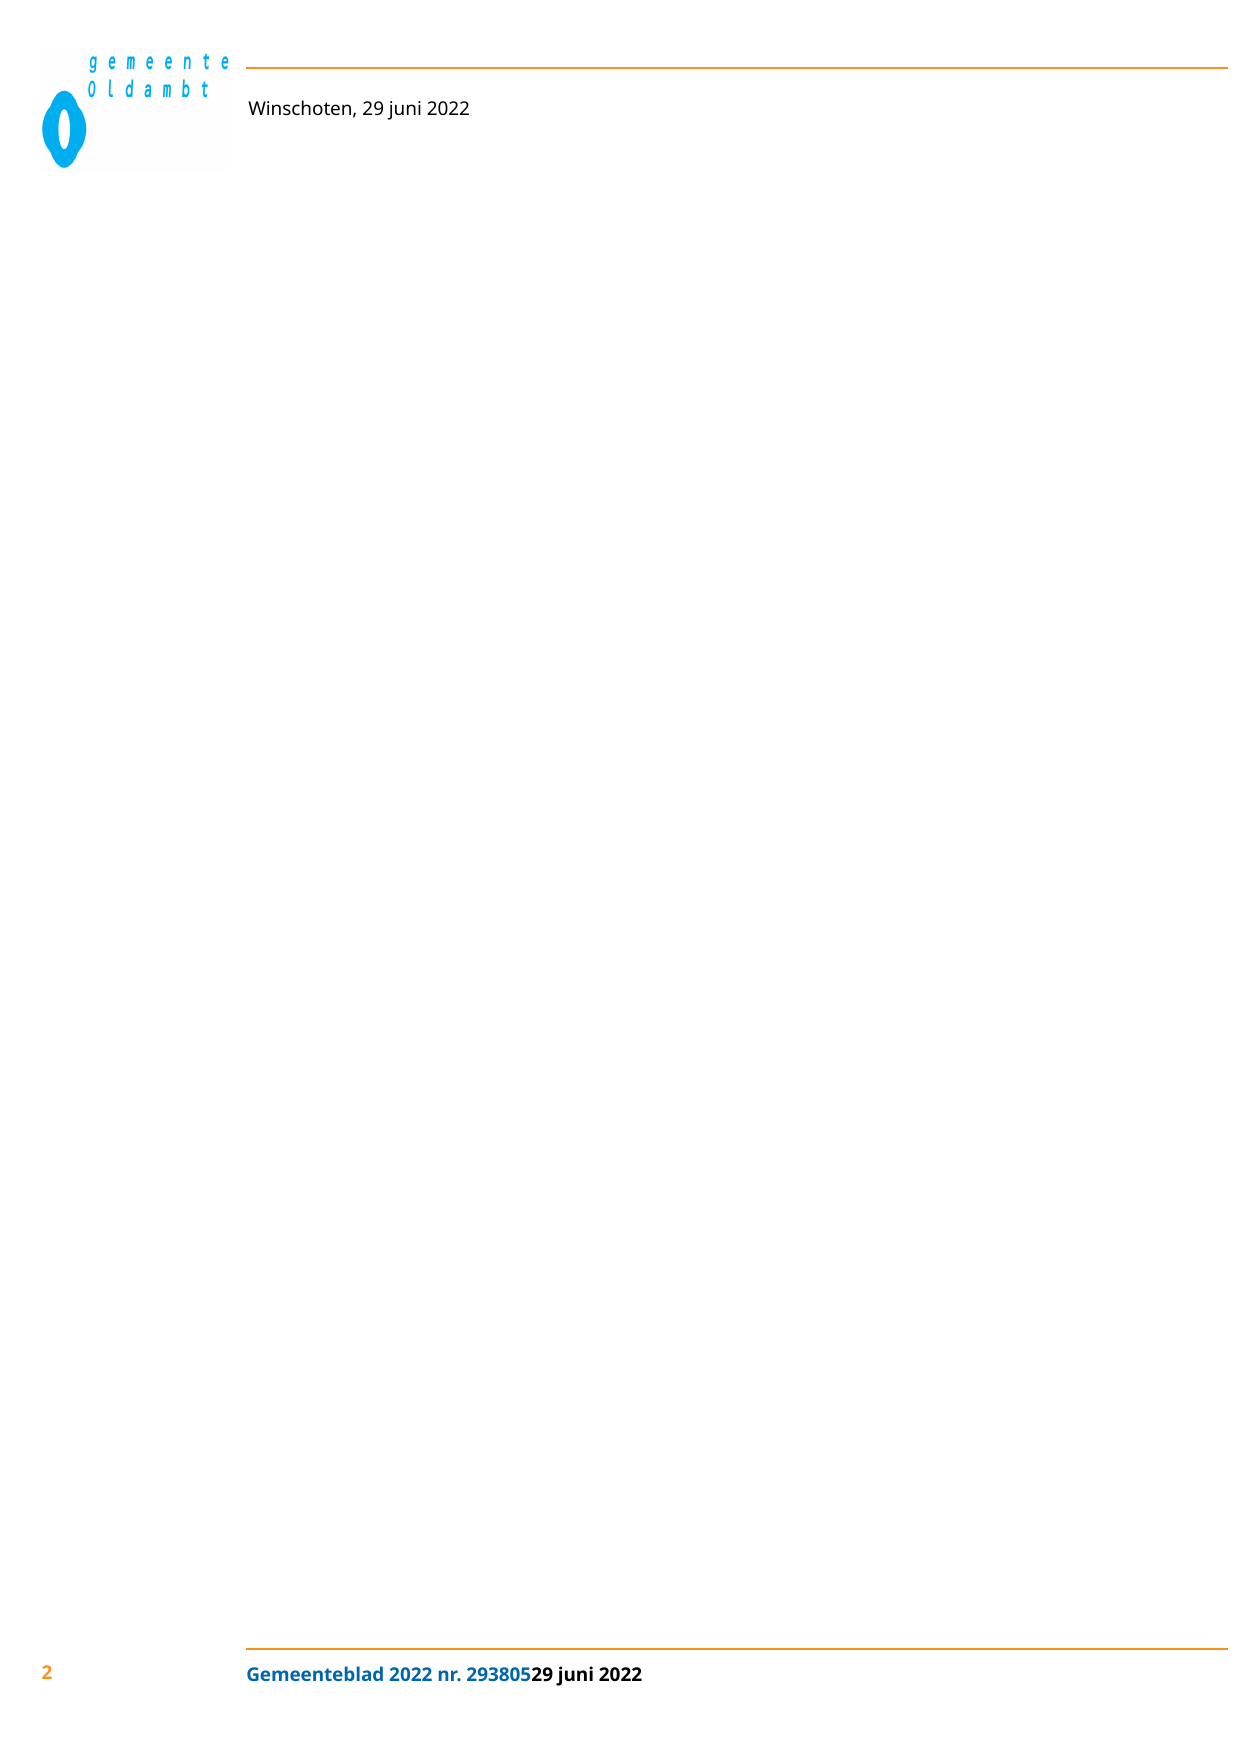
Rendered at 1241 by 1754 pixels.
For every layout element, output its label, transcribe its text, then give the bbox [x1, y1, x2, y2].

text Winschoten, 29 juni 2022 [248, 95, 1152, 121]
picture [41, 47, 231, 172]
